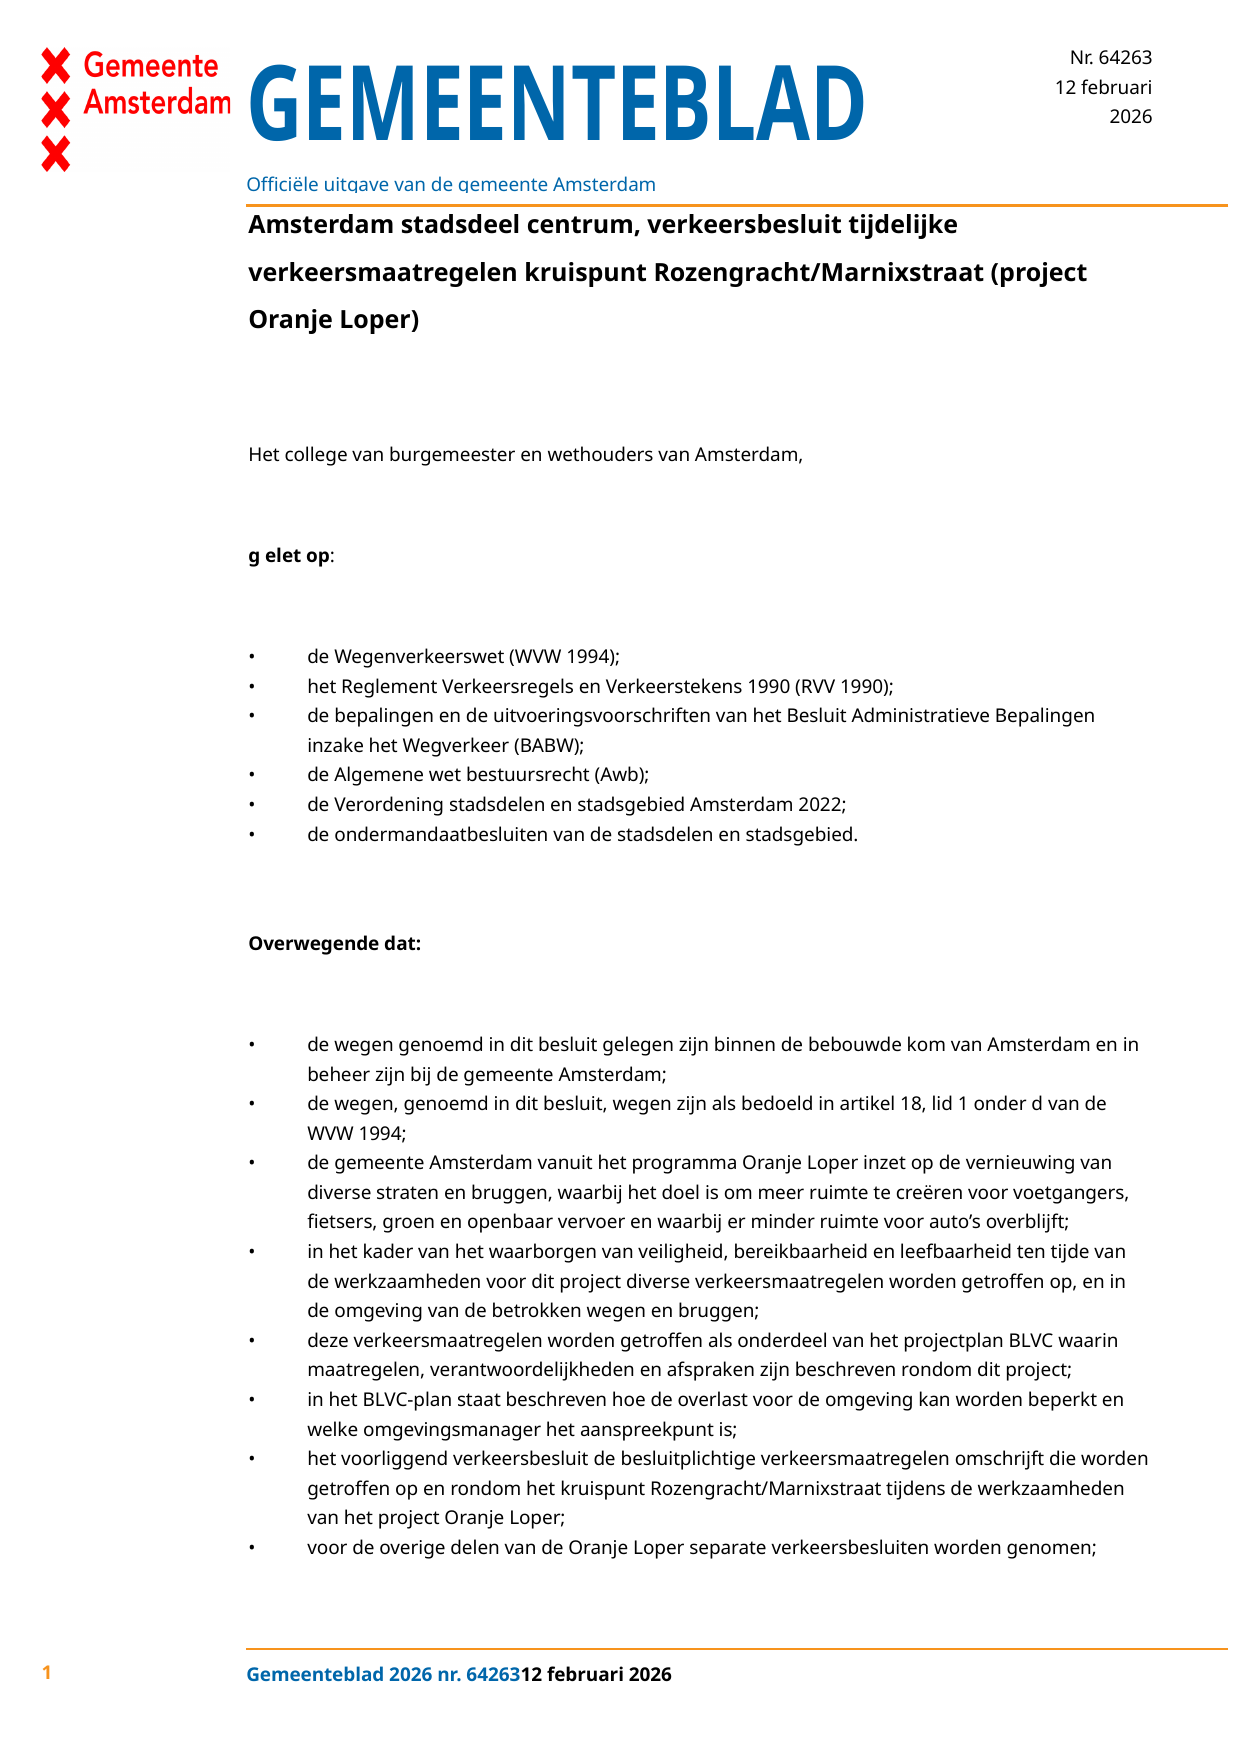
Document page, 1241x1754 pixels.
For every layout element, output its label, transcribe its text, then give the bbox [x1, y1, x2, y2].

list in het kader van het waarborgen van veiligheid, bereikbaarheid en leefbaarheid ten tijde van de werkzaamheden voor dit project diverse verkeersmaatregelen worden getroffen op, en in de omgeving van de betrokken wegen en bruggen; [248, 1238, 1152, 1323]
list de wegen genoemd in dit besluit gelegen zijn binnen de bebouwde kom van Amsterdam en in beheer zijn bij de gemeente Amsterdam; [248, 1031, 1152, 1087]
list deze verkeersmaatregelen worden getroffen als onderdeel van het projectplan BLVC waarin maatregelen, verantwoordelijkheden en afspraken zijn beschreven rondom dit project; [248, 1327, 1152, 1382]
list de wegen, genoemd in dit besluit, wegen zijn als bedoeld in artikel 18, lid 1 onder d van de WVW 1994; [248, 1090, 1152, 1146]
text g elet op: [248, 542, 1152, 568]
list voor de overige delen van de Oranje Loper separate verkeersbesluiten worden genomen; [248, 1534, 1152, 1560]
list het voorliggend verkeersbesluit de besluitplichtige verkeersmaatregelen omschrijft die worden getroffen op en rondom het kruispunt Rozengracht/Marnixstraat tijdens de werkzaamheden van het project Oranje Loper; [248, 1445, 1152, 1530]
list de bepalingen en de uitvoeringsvoorschriften van het Besluit Administratieve Bepalingen inzake het Wegverkeer (BABW); [248, 702, 1152, 758]
list het Reglement Verkeersregels en Verkeerstekens 1990 (RVV 1990); [248, 673, 1152, 699]
list de Verordening stadsdelen en stadsgebied Amsterdam 2022; [248, 791, 1152, 817]
list de Wegenverkeerswet (WVW 1994); [248, 643, 1152, 669]
picture [41, 47, 231, 172]
text Het college van burgemeester en wethouders van Amsterdam, [248, 442, 1152, 467]
list de Algemene wet bestuursrecht (Awb); [248, 762, 1152, 787]
list de ondermandaatbesluiten van de stadsdelen en stadsgebied. [248, 821, 1152, 847]
list de gemeente Amsterdam vanuit het programma Oranje Loper inzet op de vernieuwing van diverse straten en bruggen, waarbij het doel is om meer ruimte te creëren voor voetgangers, fietsers, groen en openbaar vervoer en waarbij er minder ruimte voor auto’s overblijft; [248, 1149, 1152, 1234]
list in het BLVC-plan staat beschreven hoe de overlast voor de omgeving kan worden beperkt en welke omgevingsmanager het aanspreekpunt is; [248, 1386, 1152, 1442]
text Amsterdam stadsdeel centrum, verkeersbesluit tijdelijke verkeersmaatregelen kruispunt Rozengracht/Marnixstraat (project Oranje Loper) [248, 207, 1152, 336]
text Overwegende dat: [248, 930, 1152, 956]
